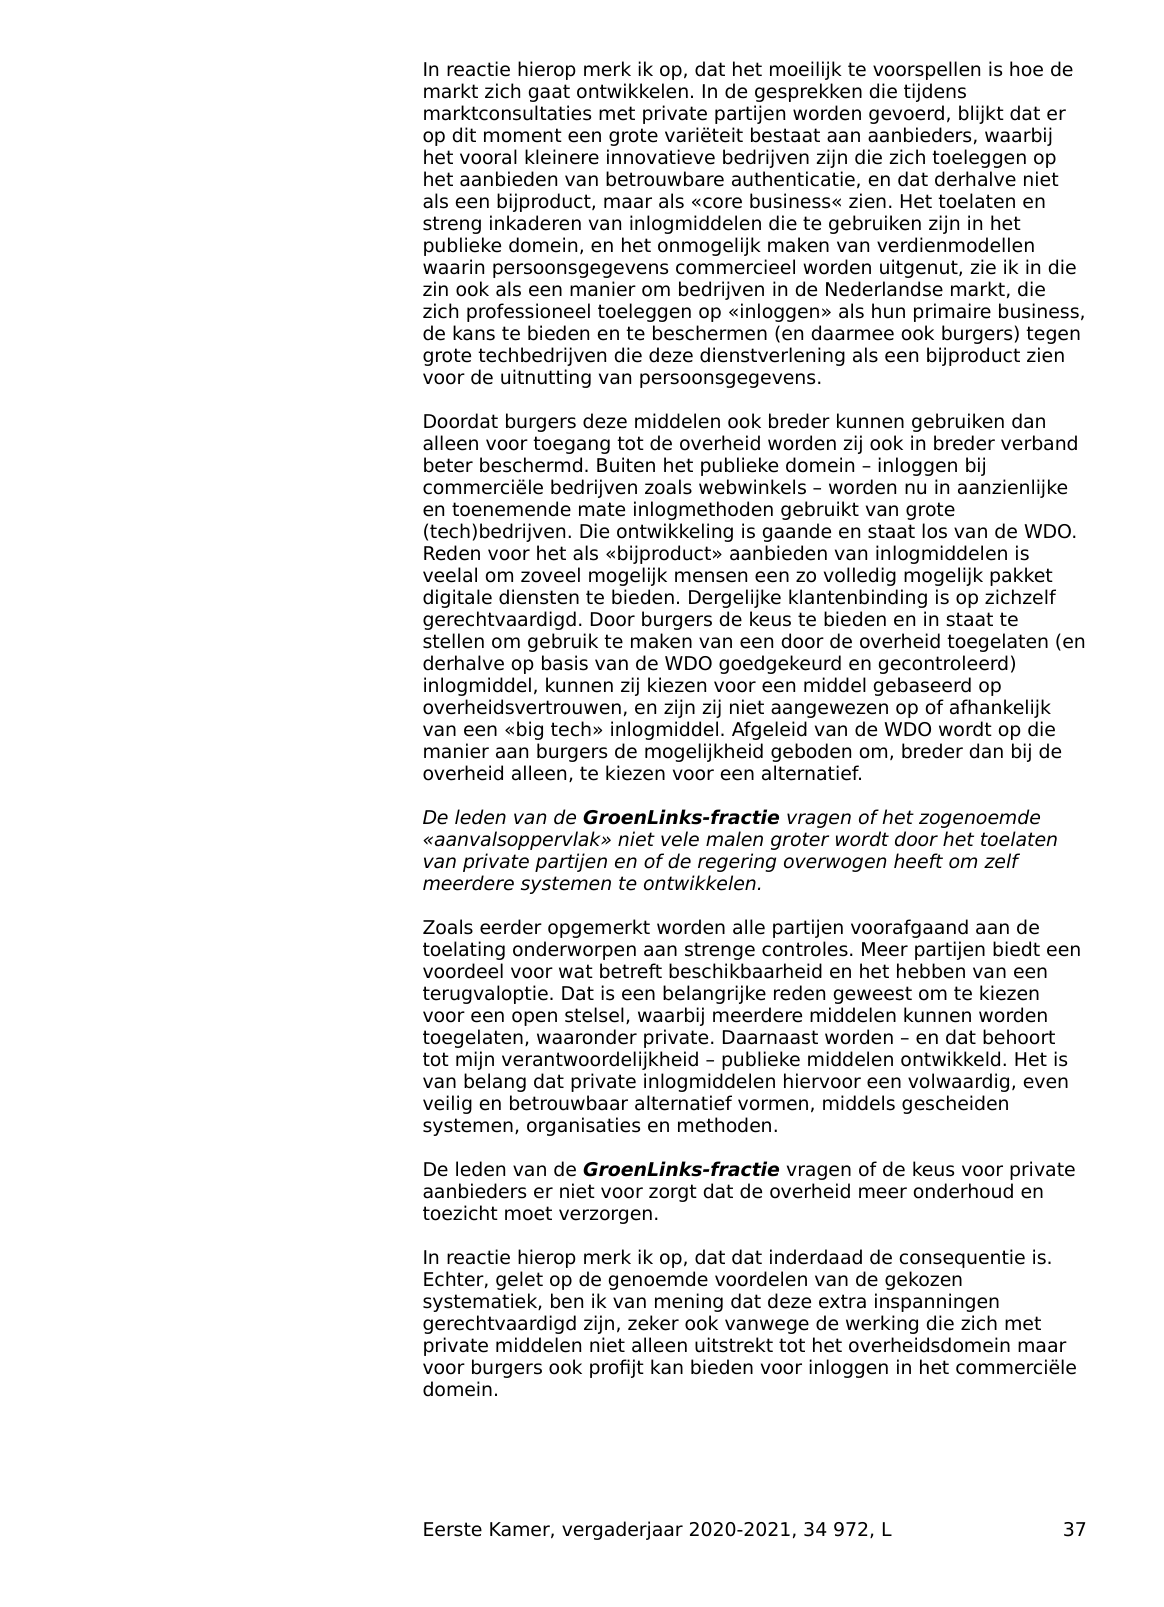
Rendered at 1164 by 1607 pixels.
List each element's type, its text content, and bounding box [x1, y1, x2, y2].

text De leden van de GroenLinks-fractie vragen of het zogenoemde «aanvalsoppervlak» niet vele malen groter wordt door het toelaten van private partijen en of de regering overwogen heeft om zelf meerdere systemen te ontwikkelen. [422, 807, 1087, 895]
text Zoals eerder opgemerkt worden alle partijen voorafgaand aan de toelating onderworpen aan strenge controles. Meer partijen biedt een voordeel voor wat betreft beschikbaarheid en het hebben van een terugvaloptie. Dat is een belangrijke reden geweest om te kiezen voor een open stelsel, waarbij meerdere middelen kunnen worden toegelaten, waaronder private. Daarnaast worden – en dat behoort tot mijn verantwoordelijkheid – publieke middelen ontwikkeld. Het is van belang dat private inlogmiddelen hiervoor een volwaardig, even veilig en betrouwbaar alternatief vormen, middels gescheiden systemen, organisaties en methoden. [422, 917, 1087, 1137]
text In reactie hierop merk ik op, dat het moeilijk te voorspellen is hoe de markt zich gaat ontwikkelen. In de gesprekken die tijdens marktconsultaties met private partijen worden gevoerd, blijkt dat er op dit moment een grote variëteit bestaat aan aanbieders, waarbij het vooral kleinere innovatieve bedrijven zijn die zich toeleggen op het aanbieden van betrouwbare authenticatie, en dat derhalve niet als een bijproduct, maar als «core business« zien. Het toelaten en streng inkaderen van inlogmiddelen die te gebruiken zijn in het publieke domein, en het onmogelijk maken van verdienmodellen waarin persoonsgegevens commercieel worden uitgenut, zie ik in die zin ook als een manier om bedrijven in de Nederlandse markt, die zich professioneel toeleggen op «inloggen» als hun primaire business, de kans te bieden en te beschermen (en daarmee ook burgers) tegen grote techbedrijven die deze dienstverlening als een bijproduct zien voor de uitnutting van persoonsgegevens. [422, 59, 1087, 389]
text In reactie hierop merk ik op, dat dat inderdaad de consequentie is. Echter, gelet op de genoemde voordelen van de gekozen systematiek, ben ik van mening dat deze extra inspanningen gerechtvaardigd zijn, zeker ook vanwege de werking die zich met private middelen niet alleen uitstrekt tot het overheidsdomein maar voor burgers ook profijt kan bieden voor inloggen in het commerciële domein. [422, 1247, 1087, 1401]
text Doordat burgers deze middelen ook breder kunnen gebruiken dan alleen voor toegang tot de overheid worden zij ook in breder verband beter beschermd. Buiten het publieke domein – inloggen bij commerciële bedrijven zoals webwinkels – worden nu in aanzienlijke en toenemende mate inlogmethoden gebruikt van grote (tech)bedrijven. Die ontwikkeling is gaande en staat los van de WDO. Reden voor het als «bijproduct» aanbieden van inlogmiddelen is veelal om zoveel mogelijk mensen een zo volledig mogelijk pakket digitale diensten te bieden. Dergelijke klantenbinding is op zichzelf gerechtvaardigd. Door burgers de keus te bieden en in staat te stellen om gebruik te maken van een door de overheid toegelaten (en derhalve op basis van de WDO goedgekeurd en gecontroleerd) inlogmiddel, kunnen zij kiezen voor een middel gebaseerd op overheidsvertrouwen, en zijn zij niet aangewezen op of afhankelijk van een «big tech» inlogmiddel. Afgeleid van de WDO wordt op die manier aan burgers de mogelijkheid geboden om, breder dan bij de overheid alleen, te kiezen voor een alternatief. [422, 411, 1087, 784]
text De leden van de GroenLinks-fractie vragen of de keus voor private aanbieders er niet voor zorgt dat de overheid meer onderhoud en toezicht moet verzorgen. [422, 1159, 1087, 1225]
